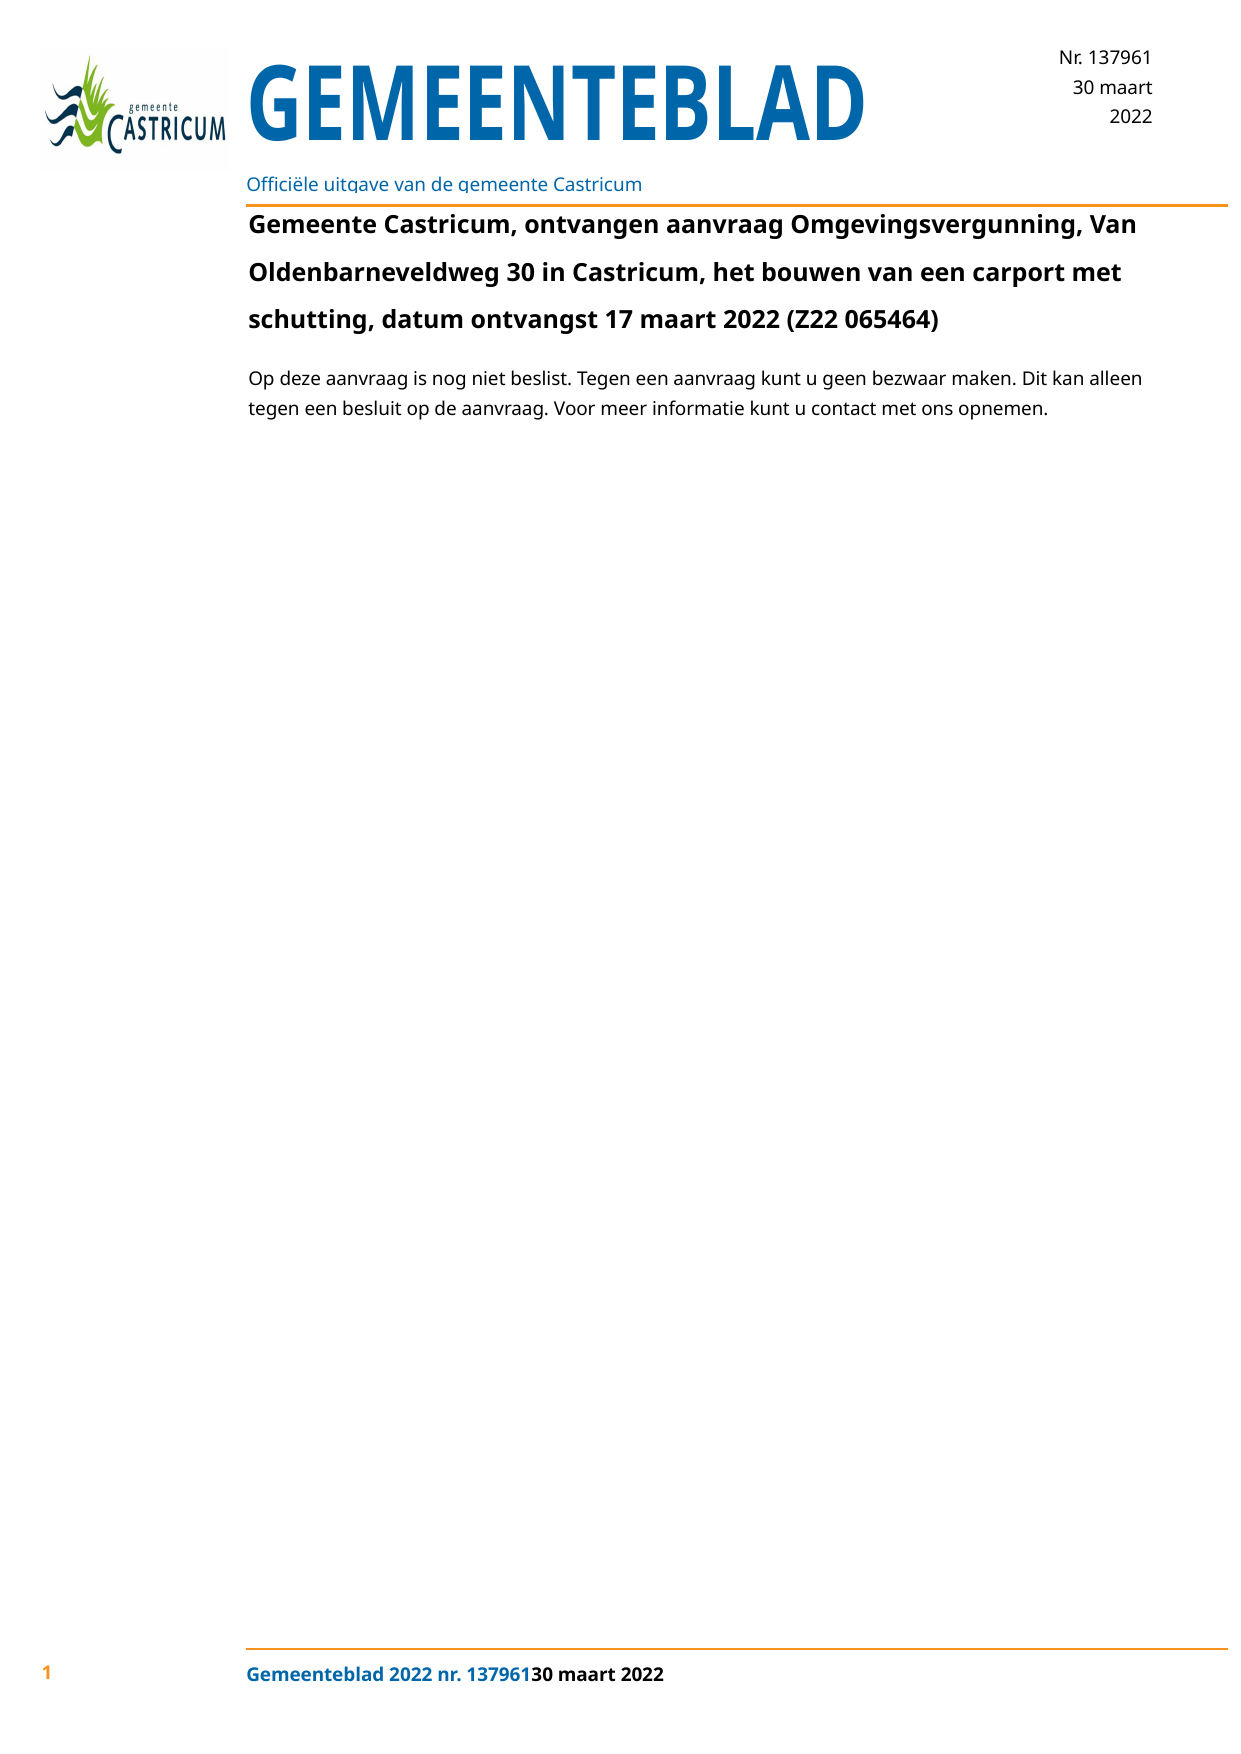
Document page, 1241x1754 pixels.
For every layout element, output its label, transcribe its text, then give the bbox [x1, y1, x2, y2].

picture [41, 47, 231, 172]
text Gemeente Castricum, ontvangen aanvraag Omgevingsvergunning, Van Oldenbarneveldweg 30 in Castricum, het bouwen van een carport met schutting, datum ontvangst 17 maart 2022 (Z22 065464) [248, 207, 1152, 336]
text Op deze aanvraag is nog niet beslist. Tegen een aanvraag kunt u geen bezwaar maken. Dit kan alleen tegen een besluit op de aanvraag. Voor meer informatie kunt u contact met ons opnemen. [248, 366, 1152, 421]
